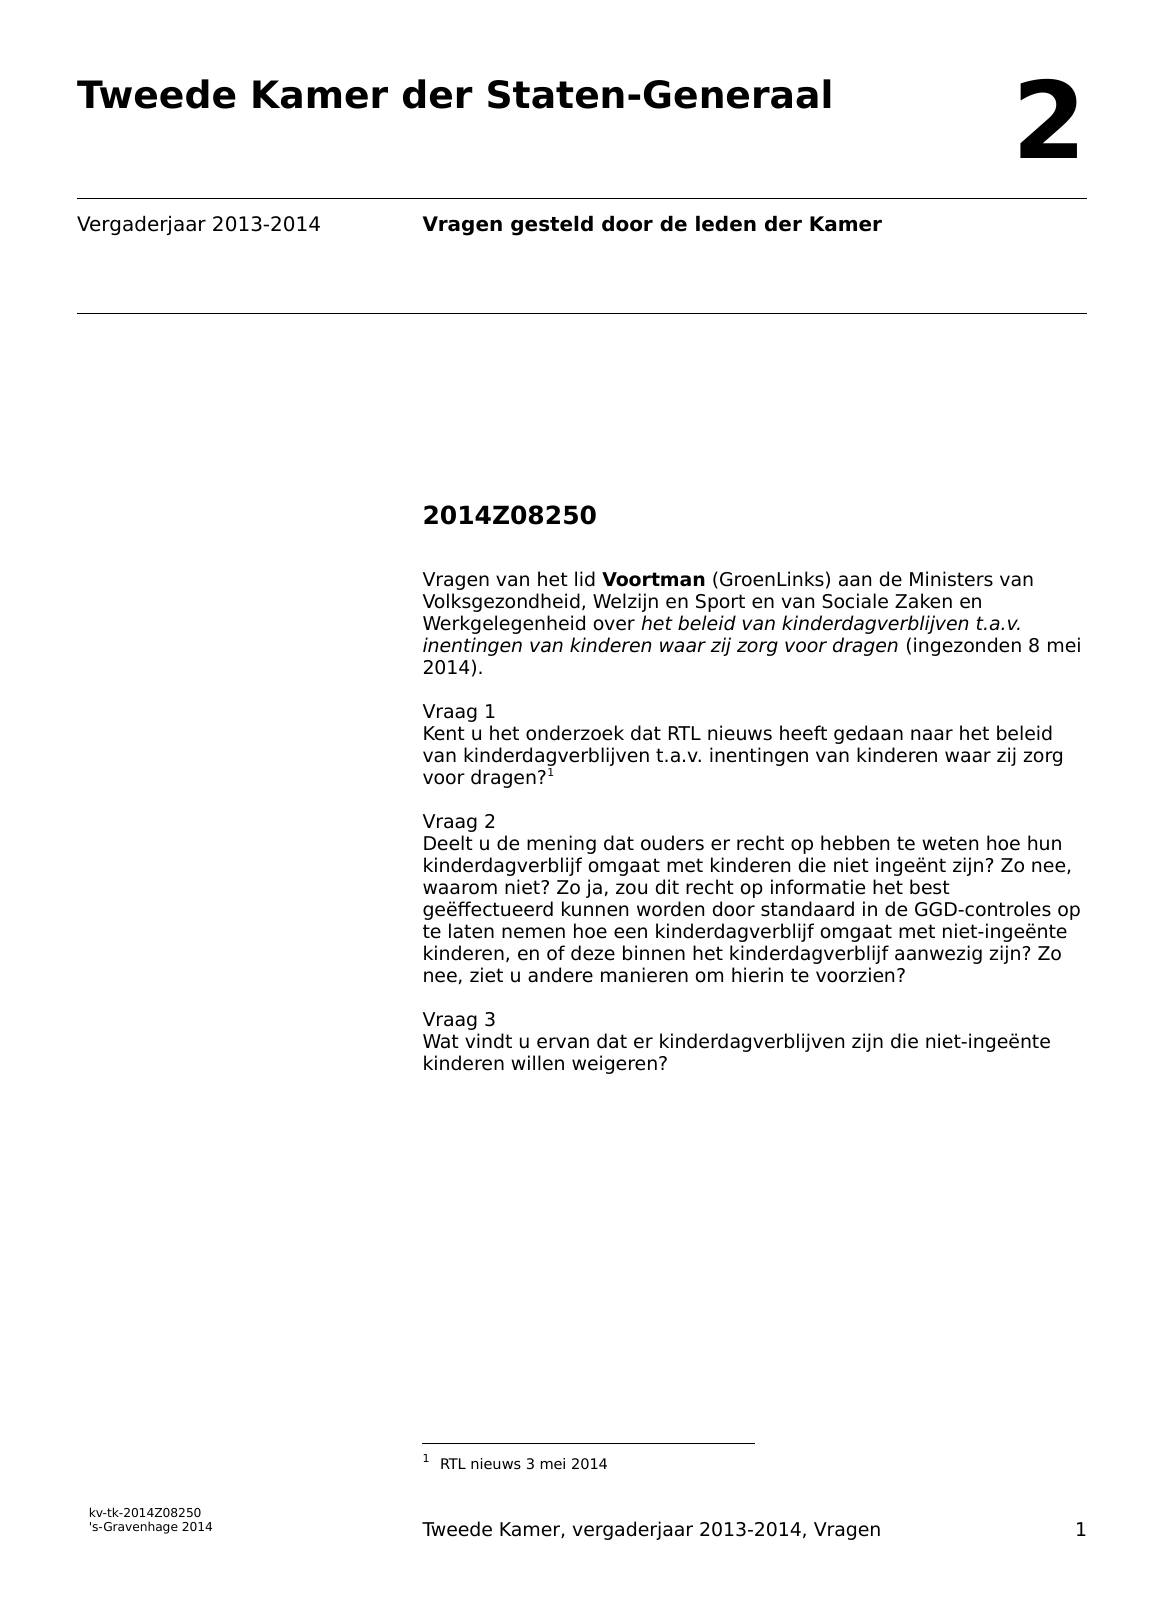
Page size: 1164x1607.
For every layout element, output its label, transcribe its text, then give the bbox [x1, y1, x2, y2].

text kv-tk-2014Z08250 [88, 1506, 323, 1520]
text RTL nieuws 3 mei 2014 [422, 1452, 1087, 1474]
table_header 2 [886, 59, 1087, 198]
text 2014Z08250 [422, 501, 1087, 531]
text Vraag 1 [422, 701, 1087, 723]
text Wat vindt u ervan dat er kinderdagverblijven zijn die niet-ingeënte kinderen willen weigeren? [422, 1031, 1087, 1075]
text Vraag 2 [422, 811, 1087, 833]
text Deelt u de mening dat ouders er recht op hebben te weten hoe hun kinderdagverblijf omgaat met kinderen die niet ingeënt zijn? Zo nee, waarom niet? Zo ja, zou dit recht op informatie het best geëffectueerd kunnen worden door standaard in de GGD-controles op te laten nemen hoe een kinderdagverblijf omgaat met niet-ingeënte kinderen, en of deze binnen het kinderdagverblijf aanwezig zijn? Zo nee, ziet u andere manieren om hierin te voorzien? [422, 833, 1087, 987]
text Kent u het onderzoek dat RTL nieuws heeft gedaan naar het beleid van kinderdagverblijven t.a.v. inentingen van kinderen waar zij zorg voor dragen? [422, 723, 1087, 789]
text Vragen van het lid Voortman (GroenLinks) aan de Ministers van Volksgezondheid, Welzijn en Sport en van Sociale Zaken en Werkgelegenheid over het beleid van kinderdagverblijven t.a.v. inentingen van kinderen waar zij zorg voor dragen (ingezonden 8 mei 2014). [422, 569, 1087, 679]
text Vraag 3 [422, 1009, 1087, 1031]
table_cell Vergaderjaar 2013-2014 [77, 199, 422, 313]
table_cell Vragen gesteld door de leden der Kamer [422, 199, 1087, 313]
text 's-Gravenhage 2014 [88, 1520, 323, 1534]
table_header Tweede Kamer der Staten-Generaal [77, 59, 886, 198]
